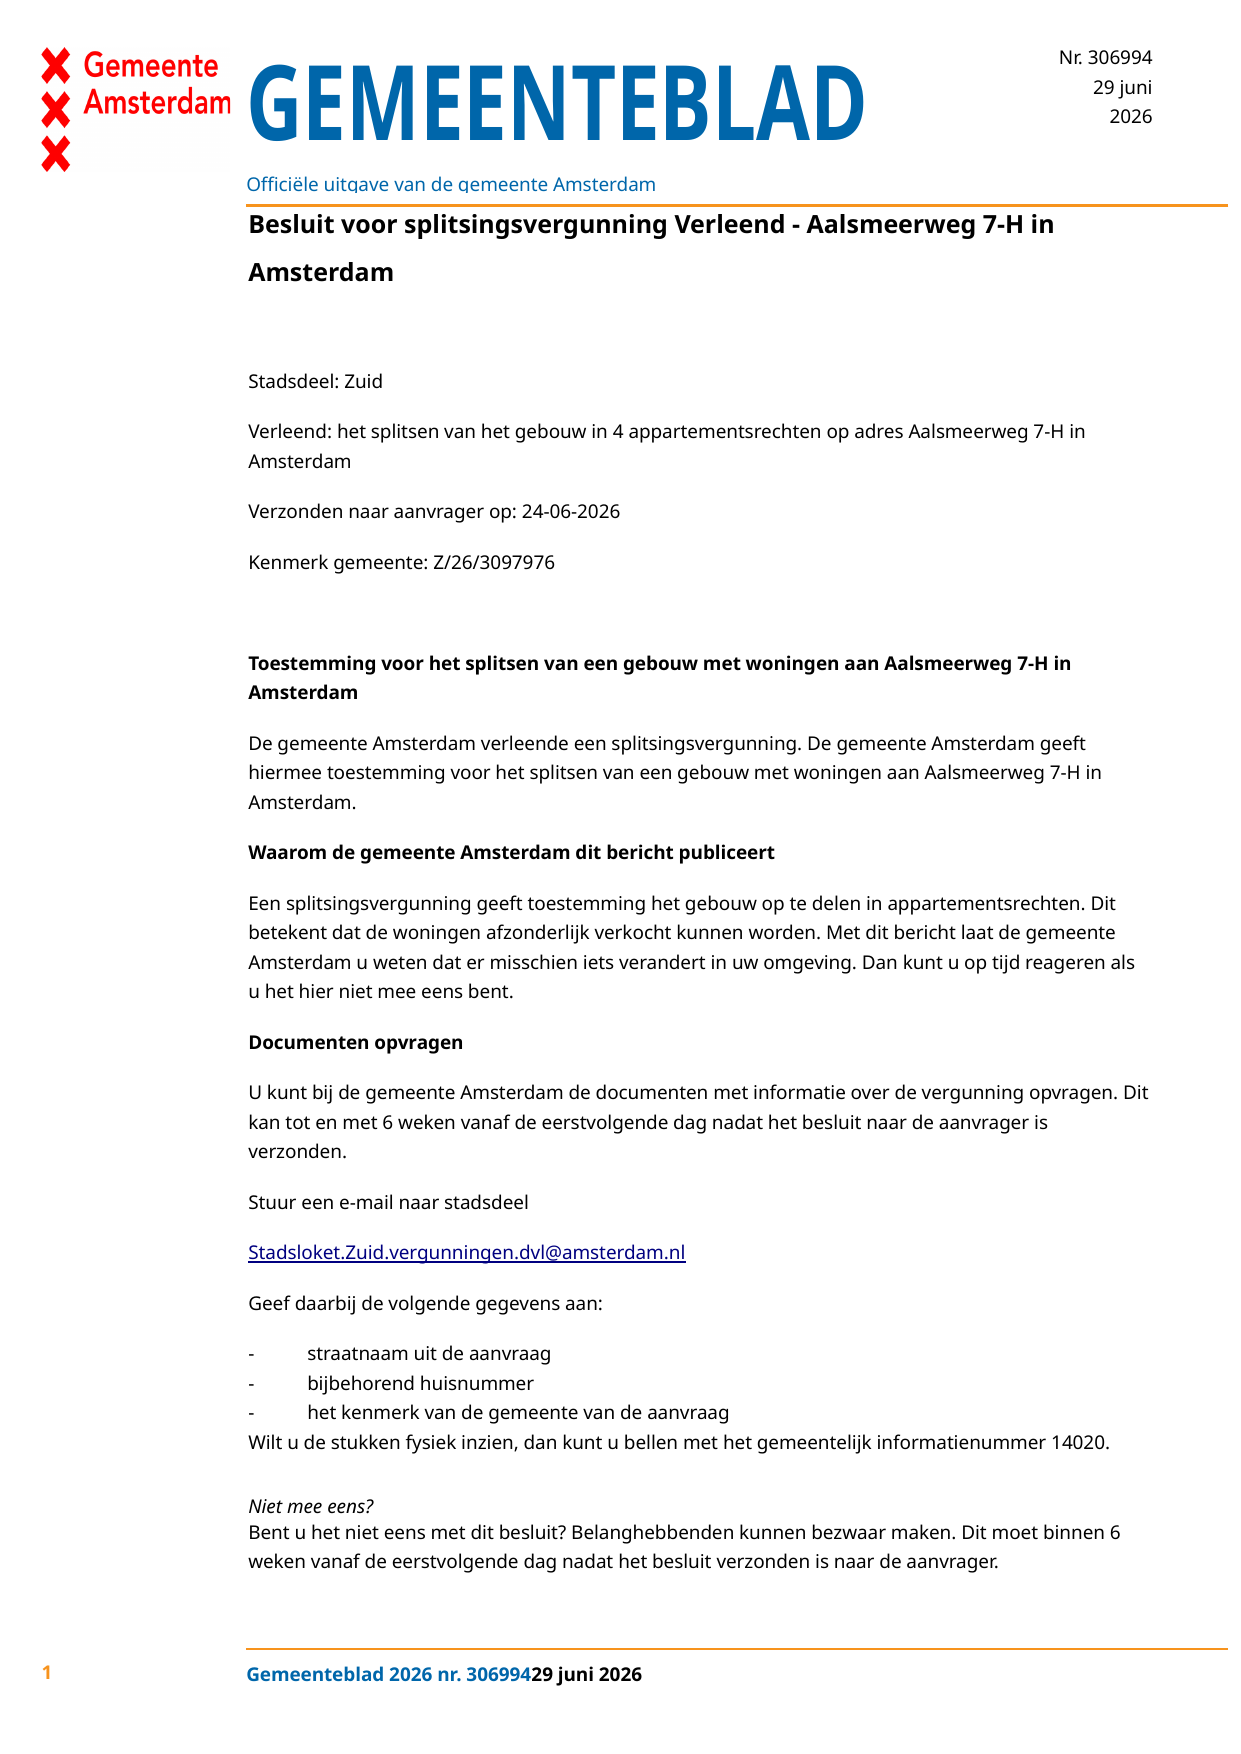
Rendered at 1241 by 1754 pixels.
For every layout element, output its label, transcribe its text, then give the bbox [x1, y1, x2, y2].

text Waarom de gemeente Amsterdam dit bericht publiceert [248, 839, 1152, 865]
text Bent u het niet eens met dit besluit? Belanghebbenden kunnen bezwaar maken. Dit moet binnen 6 weken vanaf de eerstvolgende dag nadat het besluit verzonden is naar de aanvrager. [248, 1519, 1152, 1574]
text Stadsdeel: Zuid [248, 368, 1152, 394]
text Stadsloket.Zuid.vergunningen.dvl@amsterdam.nl [248, 1239, 1152, 1265]
text Een splitsingsvergunning geeft toestemming het gebouw op te delen in appartementsrechten. Dit betekent dat de woningen afzonderlijk verkocht kunnen worden. Met dit bericht laat de gemeente Amsterdam u weten dat er misschien iets verandert in uw omgeving. Dan kunt u op tijd reageren als u het hier niet mee eens bent. [248, 890, 1152, 1004]
text Geef daarbij de volgende gegevens aan: [248, 1290, 1152, 1316]
text Verzonden naar aanvrager op: 24-06-2026 [248, 499, 1152, 524]
text Verleend: het splitsen van het gebouw in 4 appartementsrechten op adres Aalsmeerweg 7-H in Amsterdam [248, 419, 1152, 474]
text Documenten opvragen [248, 1029, 1152, 1055]
list het kenmerk van de gemeente van de aanvraag [248, 1399, 1152, 1425]
picture [41, 47, 231, 172]
text De gemeente Amsterdam verleende een splitsingsvergunning. De gemeente Amsterdam geeft hiermee toestemming voor het splitsen van een gebouw met woningen aan Aalsmeerweg 7-H in Amsterdam. [248, 730, 1152, 815]
list bijbehorend huisnummer [248, 1370, 1152, 1396]
text Stuur een e-mail naar stadsdeel [248, 1189, 1152, 1215]
text Besluit voor splitsingsvergunning Verleend - Aalsmeerweg 7-H in Amsterdam [248, 207, 1152, 288]
text U kunt bij de gemeente Amsterdam de documenten met informatie over de vergunning opvragen. Dit kan tot en met 6 weken vanaf de eerstvolgende dag nadat het besluit naar de aanvrager is verzonden. [248, 1079, 1152, 1164]
list straatnaam uit de aanvraag [248, 1340, 1152, 1366]
text Wilt u de stukken fysiek inzien, dan kunt u bellen met het gemeentelijk informatienummer 14020. [248, 1429, 1152, 1455]
text Kenmerk gemeente: Z/26/3097976 [248, 549, 1152, 575]
text Niet mee eens? [248, 1493, 1152, 1519]
text Toestemming voor het splitsen van een gebouw met woningen aan Aalsmeerweg 7-H in Amsterdam [248, 650, 1152, 705]
